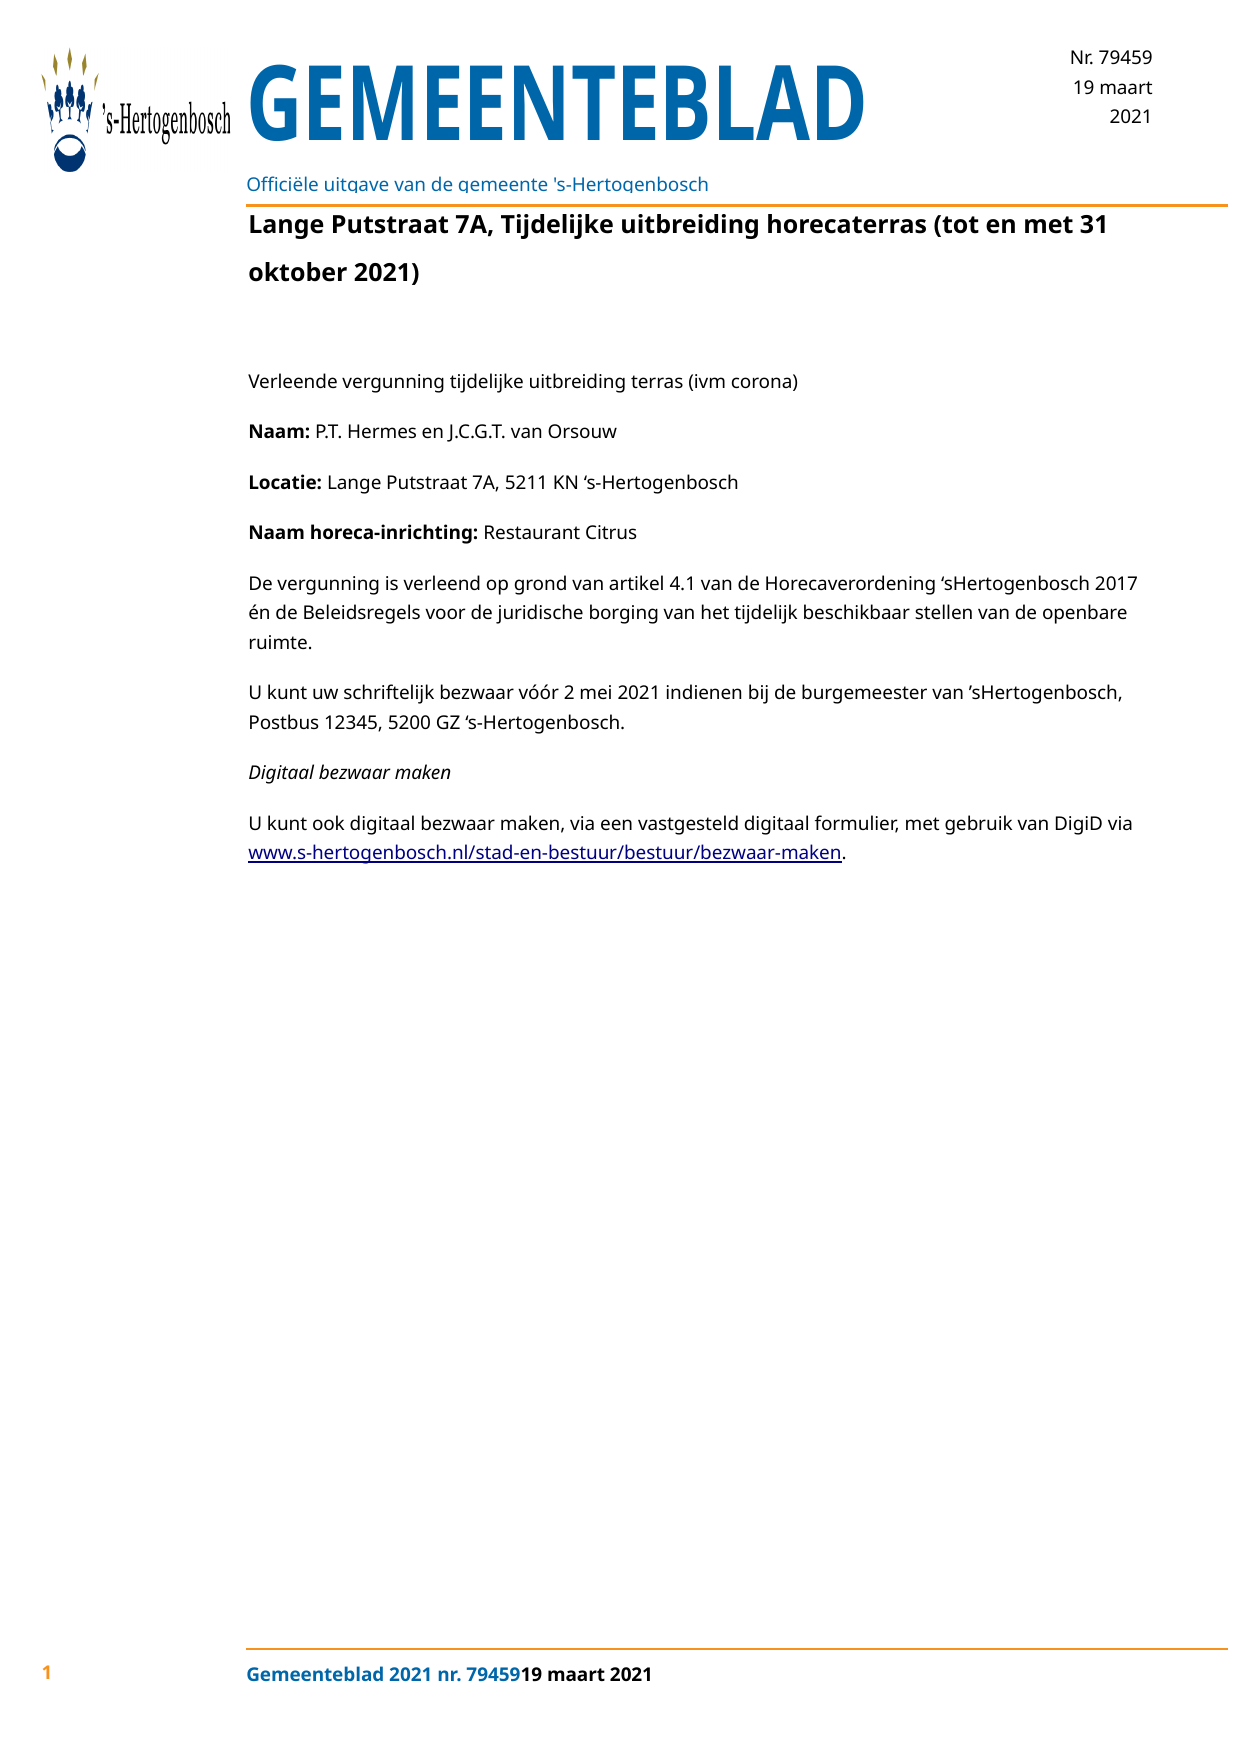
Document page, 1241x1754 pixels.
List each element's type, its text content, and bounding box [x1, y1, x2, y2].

text Locatie: Lange Putstraat 7A, 5211 KN ‘s-Hertogenbosch [248, 469, 1152, 495]
text U kunt ook digitaal bezwaar maken, via een vastgesteld digitaal formulier, met gebruik van DigiD via www.s-hertogenbosch.nl/stad-en-bestuur/bestuur/bezwaar-maken. [248, 810, 1152, 865]
picture [41, 47, 231, 172]
text Verleende vergunning tijdelijke uitbreiding terras (ivm corona) [248, 368, 1152, 394]
text U kunt uw schriftelijk bezwaar vóór 2 mei 2021 indienen bij de burgemeester van ’sHertogenbosch, Postbus 12345, 5200 GZ ‘s-Hertogenbosch. [248, 679, 1152, 735]
text Lange Putstraat 7A, Tijdelijke uitbreiding horecaterras (tot en met 31 oktober 2021) [248, 207, 1152, 288]
text Naam horeca-inrichting: Restaurant Citrus [248, 519, 1152, 545]
text Digitaal bezwaar maken [248, 759, 1152, 785]
text Naam: P.T. Hermes en J.C.G.T. van Orsouw [248, 419, 1152, 444]
text De vergunning is verleend op grond van artikel 4.1 van de Horecaverordening ‘sHertogenbosch 2017 én de Beleidsregels voor de juridische borging van het tijdelijk beschikbaar stellen van de openbare ruimte. [248, 570, 1152, 655]
